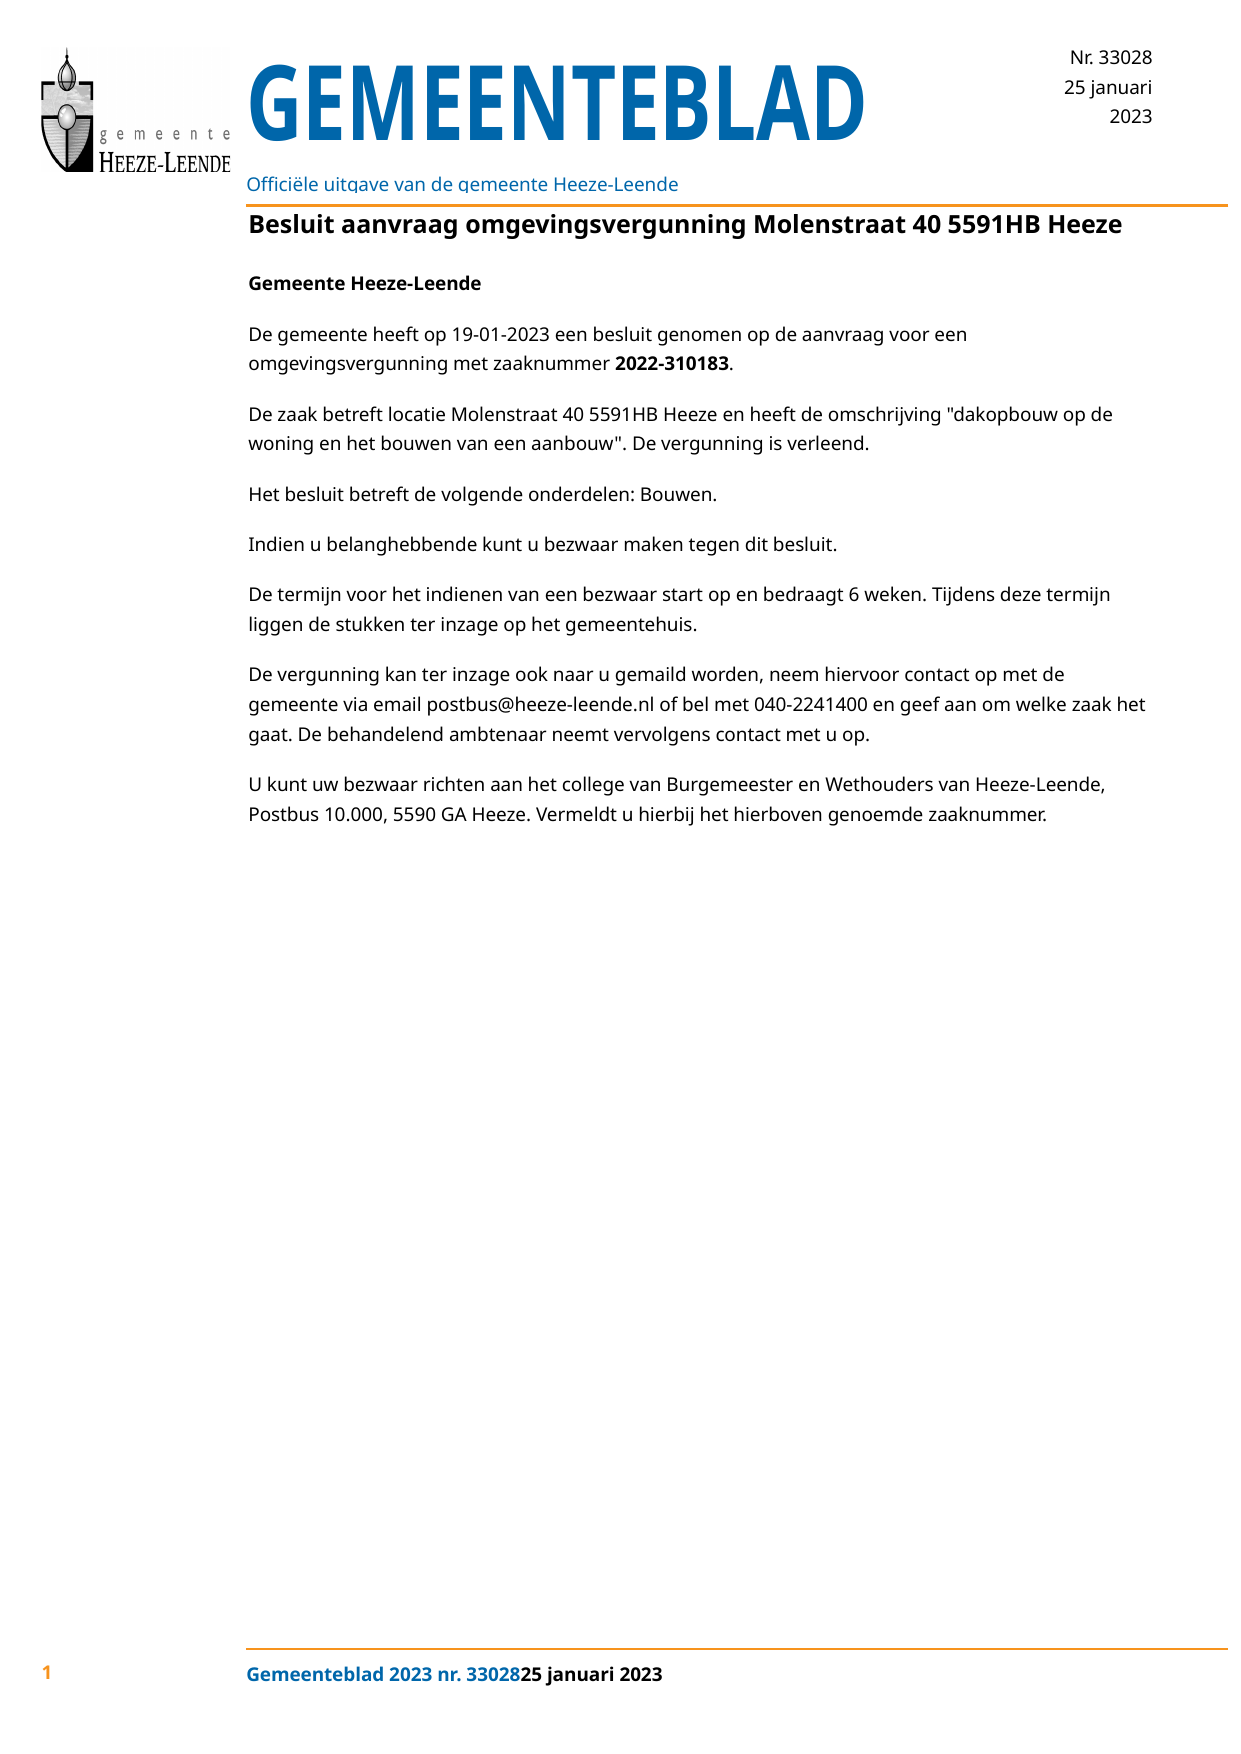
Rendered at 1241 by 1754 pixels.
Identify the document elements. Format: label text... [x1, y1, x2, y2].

text Het besluit betreft de volgende onderdelen: Bouwen. [248, 481, 1152, 506]
text U kunt uw bezwaar richten aan het college van Burgemeester en Wethouders van Heeze-Leende, Postbus 10.000, 5590 GA Heeze. Vermeldt u hierbij het hierboven genoemde zaaknummer. [248, 771, 1152, 826]
text De gemeente heeft op 19-01-2023 een besluit genomen op de aanvraag voor een omgevingsvergunning met zaaknummer 2022-310183. [248, 321, 1152, 376]
picture [41, 47, 231, 172]
text Indien u belanghebbende kunt u bezwaar maken tegen dit besluit. [248, 531, 1152, 557]
text De zaak betreft locatie Molenstraat 40 5591HB Heeze en heeft de omschrijving "dakopbouw op de woning en het bouwen van een aanbouw". De vergunning is verleend. [248, 401, 1152, 456]
text Gemeente Heeze-Leende [248, 270, 1152, 296]
text De vergunning kan ter inzage ook naar u gemaild worden, neem hiervoor contact op met de gemeente via email postbus@heeze-leende.nl of bel met 040-2241400 en geef aan om welke zaak het gaat. De behandelend ambtenaar neemt vervolgens contact met u op. [248, 662, 1152, 746]
text Besluit aanvraag omgevingsvergunning Molenstraat 40 5591HB Heeze [248, 207, 1152, 241]
text De termijn voor het indienen van een bezwaar start op en bedraagt 6 weken. Tijdens deze termijn liggen de stukken ter inzage op het gemeentehuis. [248, 582, 1152, 637]
